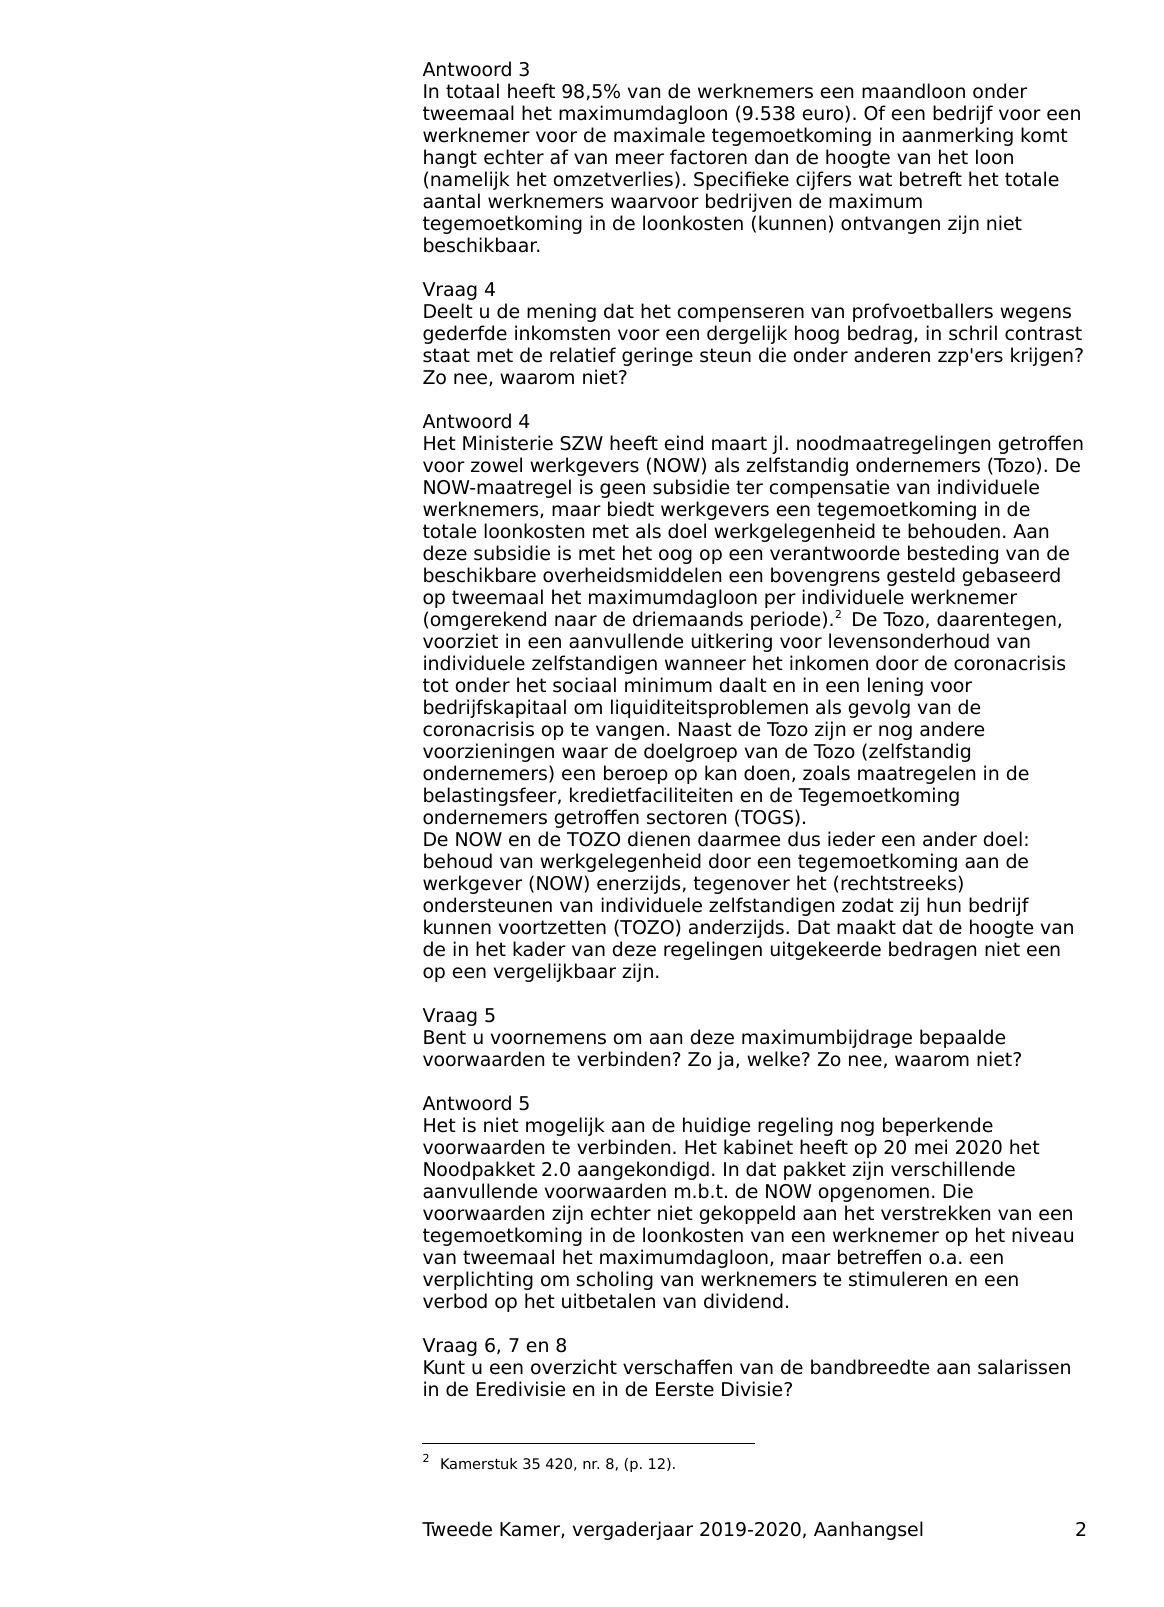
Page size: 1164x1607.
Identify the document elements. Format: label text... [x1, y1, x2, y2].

text Vraag 5 [422, 1005, 1087, 1027]
text Vraag 6, 7 en 8 [422, 1335, 1087, 1357]
text Antwoord 5 [422, 1093, 1087, 1115]
text Deelt u de mening dat het compenseren van profvoetballers wegens gederfde inkomsten voor een dergelijk hoog bedrag, in schril contrast staat met de relatief geringe steun die onder anderen zzp'ers krijgen? Zo nee, waarom niet? [422, 301, 1087, 389]
text Kamerstuk 35 420, nr. 8, (p. 12). [422, 1452, 1087, 1474]
text Kunt u een overzicht verschaffen van de bandbreedte aan salarissen in de Eredivisie en in de Eerste Divisie? [422, 1357, 1087, 1401]
text Het Ministerie SZW heeft eind maart jl. noodmaatregelingen getroffen voor zowel werkgevers (NOW) als zelfstandig ondernemers (Tozo). De NOW-maatregel is geen subsidie ter compensatie van individuele werknemers, maar biedt werkgevers een tegemoetkoming in de totale loonkosten met als doel werkgelegenheid te behouden. Aan deze subsidie is met het oog op een verantwoorde besteding van de beschikbare overheidsmiddelen een bovengrens gesteld gebaseerd op tweemaal het maximumdagloon per individuele werknemer (omgerekend naar de driemaands periode). De Tozo, daarentegen, voorziet in een aanvullende uitkering voor levensonderhoud van individuele zelfstandigen wanneer het inkomen door de coronacrisis tot onder het sociaal minimum daalt en in een lening voor bedrijfskapitaal om liquiditeitsproblemen als gevolg van de coronacrisis op te vangen. Naast de Tozo zijn er nog andere voorzieningen waar de doelgroep van de Tozo (zelfstandig ondernemers) een beroep op kan doen, zoals maatregelen in de belastingsfeer, kredietfaciliteiten en de Tegemoetkoming ondernemers getroffen sectoren (TOGS). [422, 433, 1087, 829]
text Vraag 4 [422, 279, 1087, 301]
text Antwoord 4 [422, 411, 1087, 433]
text In totaal heeft 98,5% van de werknemers een maandloon onder tweemaal het maximumdagloon (9.538 euro). Of een bedrijf voor een werknemer voor de maximale tegemoetkoming in aanmerking komt hangt echter af van meer factoren dan de hoogte van het loon (namelijk het omzetverlies). Specifieke cijfers wat betreft het totale aantal werknemers waarvoor bedrijven de maximum tegemoetkoming in de loonkosten (kunnen) ontvangen zijn niet beschikbaar. [422, 81, 1087, 257]
text De NOW en de TOZO dienen daarmee dus ieder een ander doel: behoud van werkgelegenheid door een tegemoetkoming aan de werkgever (NOW) enerzijds, tegenover het (rechtstreeks) ondersteunen van individuele zelfstandigen zodat zij hun bedrijf kunnen voortzetten (TOZO) anderzijds. Dat maakt dat de hoogte van de in het kader van deze regelingen uitgekeerde bedragen niet een op een vergelijkbaar zijn. [422, 829, 1087, 983]
text Bent u voornemens om aan deze maximumbijdrage bepaalde voorwaarden te verbinden? Zo ja, welke? Zo nee, waarom niet? [422, 1027, 1087, 1071]
text Antwoord 3 [422, 59, 1087, 81]
text Het is niet mogelijk aan de huidige regeling nog beperkende voorwaarden te verbinden. Het kabinet heeft op 20 mei 2020 het Noodpakket 2.0 aangekondigd. In dat pakket zijn verschillende aanvullende voorwaarden m.b.t. de NOW opgenomen. Die voorwaarden zijn echter niet gekoppeld aan het verstrekken van een tegemoetkoming in de loonkosten van een werknemer op het niveau van tweemaal het maximumdagloon, maar betreffen o.a. een verplichting om scholing van werknemers te stimuleren en een verbod op het uitbetalen van dividend. [422, 1115, 1087, 1313]
